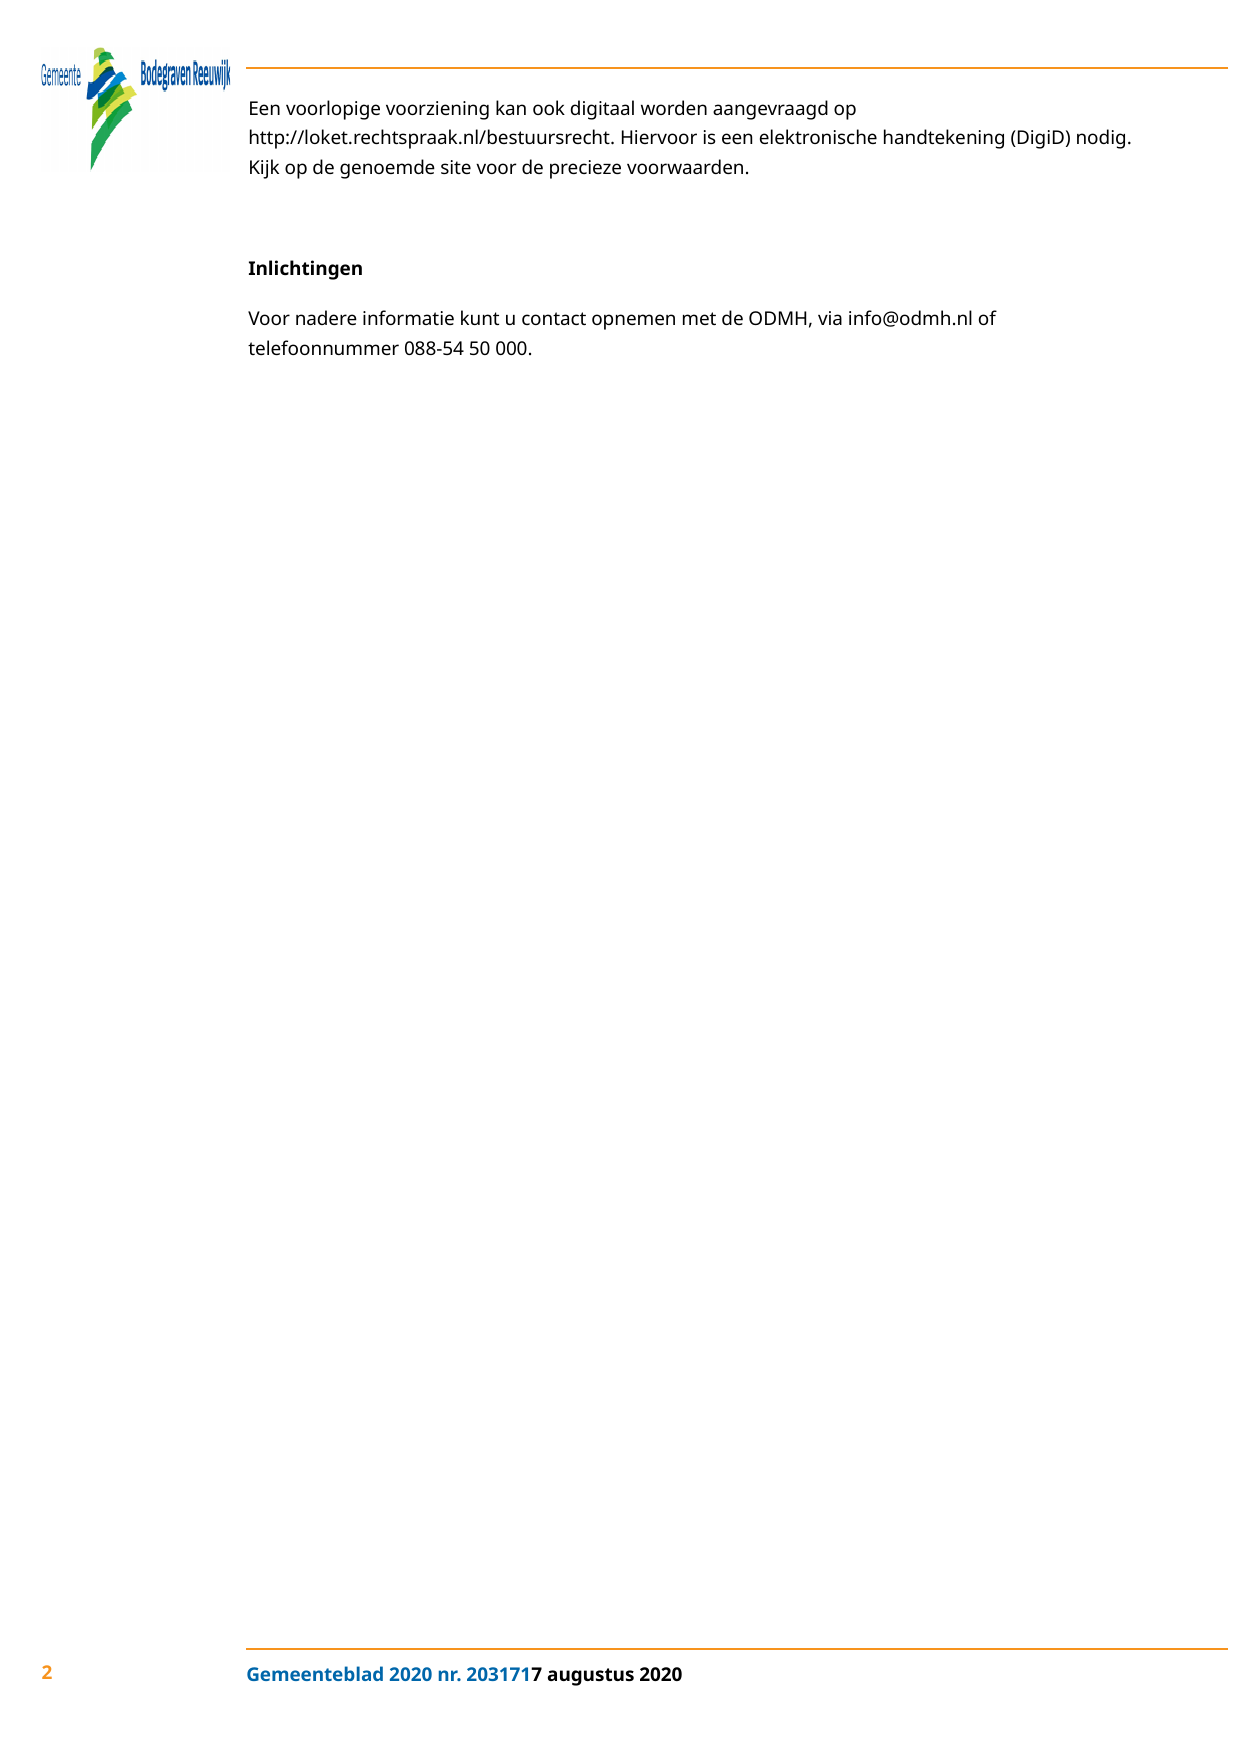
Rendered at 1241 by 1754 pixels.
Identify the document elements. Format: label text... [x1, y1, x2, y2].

text Voor nadere informatie kunt u contact opnemen met de ODMH, via info@odmh.nl of telefoonnummer 088-54 50 000. [248, 305, 1152, 361]
text Een voorlopige voorziening kan ook digitaal worden aangevraagd op http://loket.rechtspraak.nl/bestuursrecht. Hiervoor is een elektronische handtekening (DigiD) nodig. Kijk op de genoemde site voor de precieze voorwaarden. [248, 95, 1152, 180]
text Inlichtingen [248, 255, 1152, 281]
picture [41, 47, 231, 172]
